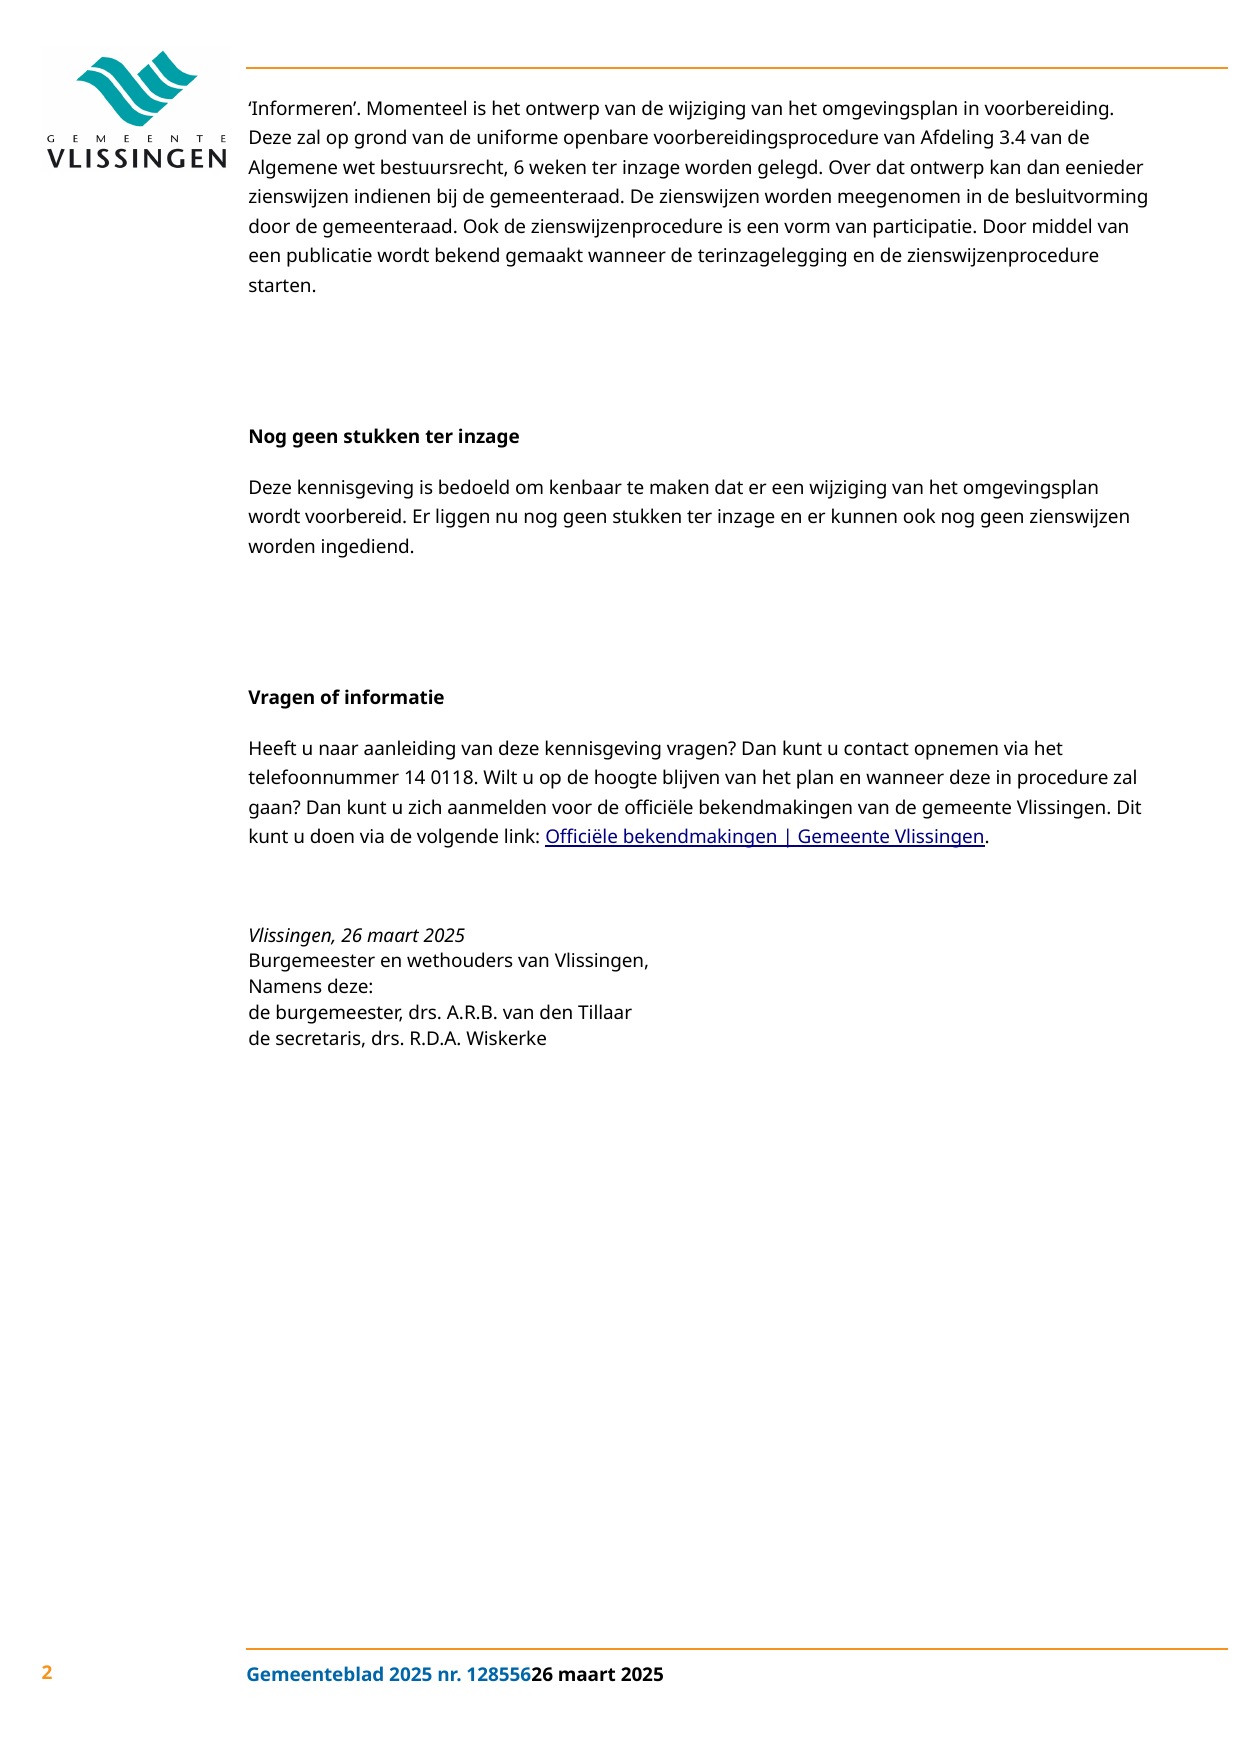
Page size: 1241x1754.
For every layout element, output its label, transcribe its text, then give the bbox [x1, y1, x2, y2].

text de burgemeester, drs. A.R.B. van den Tillaar [248, 999, 1152, 1025]
text Vlissingen, 26 maart 2025 [248, 922, 1152, 947]
text Burgemeester en wethouders van Vlissingen, [248, 947, 1152, 973]
text Nog geen stukken ter inzage [248, 423, 1152, 449]
text Namens deze: [248, 973, 1152, 999]
text Heeft u naar aanleiding van deze kennisgeving vragen? Dan kunt u contact opnemen via het telefoonnummer 14 0118. Wilt u op de hoogte blijven van het plan en wanneer deze in procedure zal gaan? Dan kunt u zich aanmelden voor de officiële bekendmakingen van de gemeente Vlissingen. Dit kunt u doen via de volgende link: Officiële bekendmakingen | Gemeente Vlissingen. [248, 735, 1152, 849]
picture [41, 47, 231, 172]
text Deze kennisgeving is bedoeld om kenbaar te maken dat er een wijziging van het omgevingsplan wordt voorbereid. Er liggen nu nog geen stukken ter inzage en er kunnen ook nog geen zienswijzen worden ingediend. [248, 474, 1152, 559]
text ‘Informeren’. Momenteel is het ontwerp van de wijziging van het omgevingsplan in voorbereiding. Deze zal op grond van de uniforme openbare voorbereidingsprocedure van Afdeling 3.4 van de Algemene wet bestuursrecht, 6 weken ter inzage worden gelegd. Over dat ontwerp kan dan eenieder zienswijzen indienen bij de gemeenteraad. De zienswijzen worden meegenomen in de besluitvorming door de gemeenteraad. Ook de zienswijzenprocedure is een vorm van participatie. Door middel van een publicatie wordt bekend gemaakt wanneer de terinzagelegging en de zienswijzenprocedure starten. [248, 95, 1152, 298]
text de secretaris, drs. R.D.A. Wiskerke [248, 1025, 1152, 1050]
text Vragen of informatie [248, 684, 1152, 710]
